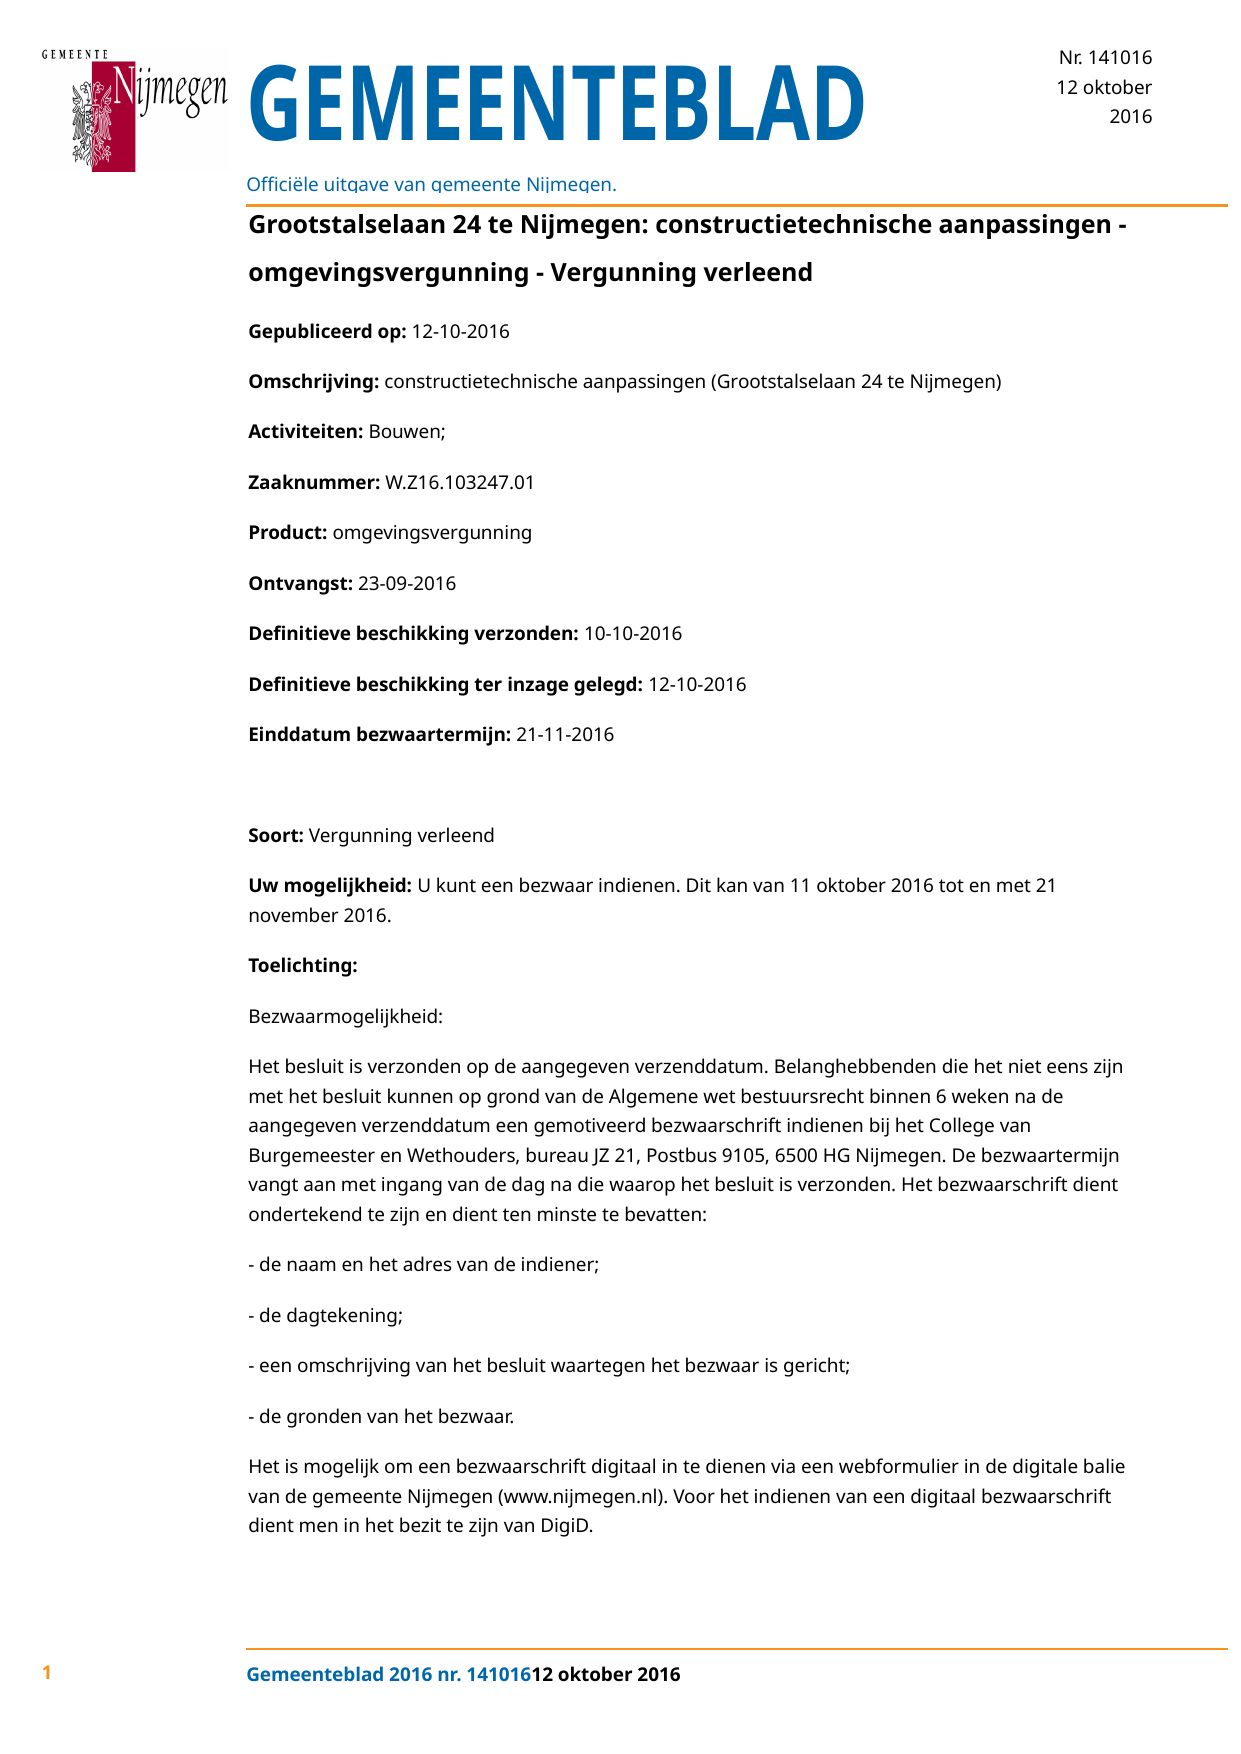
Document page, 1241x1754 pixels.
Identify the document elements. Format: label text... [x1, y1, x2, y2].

text - de dagtekening; [248, 1302, 1152, 1328]
text Uw mogelijkheid: U kunt een bezwaar indienen. Dit kan van 11 oktober 2016 tot en met 21 november 2016. [248, 872, 1152, 928]
text Gepubliceerd op: 12-10-2016 [248, 318, 1152, 344]
text Einddatum bezwaartermijn: 21-11-2016 [248, 721, 1152, 747]
text Omschrijving: constructietechnische aanpassingen (Grootstalselaan 24 te Nijmegen) [248, 368, 1152, 394]
text - de naam en het adres van de indiener; [248, 1252, 1152, 1277]
text Activiteiten: Bouwen; [248, 419, 1152, 444]
text - de gronden van het bezwaar. [248, 1403, 1152, 1429]
text Grootstalselaan 24 te Nijmegen: constructietechnische aanpassingen - omgevingsvergunning - Vergunning verleend [248, 207, 1152, 288]
text Toelichting: [248, 952, 1152, 978]
picture [41, 47, 231, 172]
text Bezwaarmogelijkheid: [248, 1003, 1152, 1029]
text Product: omgevingsvergunning [248, 519, 1152, 545]
text Ontvangst: 23-09-2016 [248, 570, 1152, 596]
text Definitieve beschikking ter inzage gelegd: 12-10-2016 [248, 671, 1152, 697]
text Het is mogelijk om een bezwaarschrift digitaal in te dienen via een webformulier in de digitale balie van de gemeente Nijmegen (www.nijmegen.nl). Voor het indienen van een digitaal bezwaarschrift dient men in het bezit te zijn van DigiD. [248, 1453, 1152, 1538]
text - een omschrijving van het besluit waartegen het bezwaar is gericht; [248, 1352, 1152, 1378]
text Het besluit is verzonden op de aangegeven verzenddatum. Belanghebbenden die het niet eens zijn met het besluit kunnen op grond van de Algemene wet bestuursrecht binnen 6 weken na de aangegeven verzenddatum een gemotiveerd bezwaarschrift indienen bij het College van Burgemeester en Wethouders, bureau JZ 21, Postbus 9105, 6500 HG Nijmegen. De bezwaartermijn vangt aan met ingang van de dag na die waarop het besluit is verzonden. Het bezwaarschrift dient ondertekend te zijn en dient ten minste te bevatten: [248, 1053, 1152, 1227]
text Soort: Vergunning verleend [248, 822, 1152, 848]
text Zaaknummer: W.Z16.103247.01 [248, 469, 1152, 495]
text Definitieve beschikking verzonden: 10-10-2016 [248, 620, 1152, 646]
